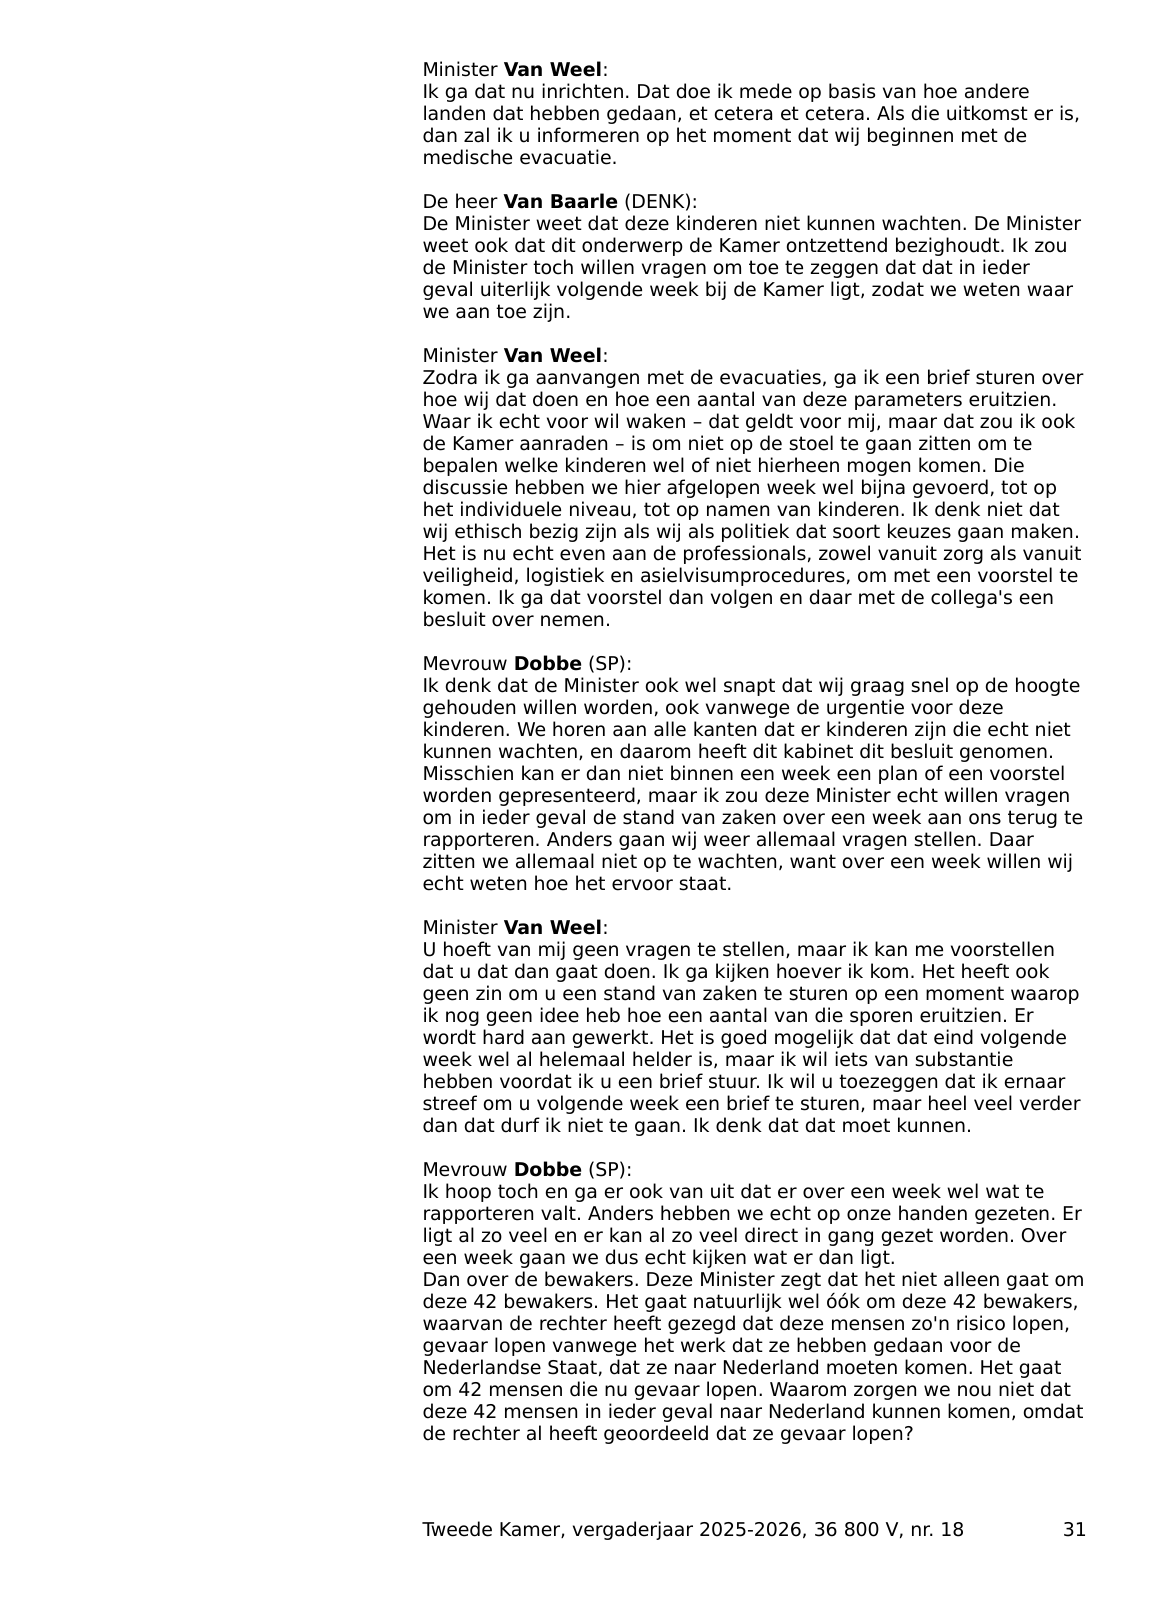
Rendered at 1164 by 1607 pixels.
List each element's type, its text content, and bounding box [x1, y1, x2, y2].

text Ik denk dat de Minister ook wel snapt dat wij graag snel op de hoogte gehouden willen worden, ook vanwege de urgentie voor deze kinderen. We horen aan alle kanten dat er kinderen zijn die echt niet kunnen wachten, en daarom heeft dit kabinet dit besluit genomen. Misschien kan er dan niet binnen een week een plan of een voorstel worden gepresenteerd, maar ik zou deze Minister echt willen vragen om in ieder geval de stand van zaken over een week aan ons terug te rapporteren. Anders gaan wij weer allemaal vragen stellen. Daar zitten we allemaal niet op te wachten, want over een week willen wij echt weten hoe het ervoor staat. [422, 675, 1087, 895]
text Zodra ik ga aanvangen met de evacuaties, ga ik een brief sturen over hoe wij dat doen en hoe een aantal van deze parameters eruitzien. Waar ik echt voor wil waken – dat geldt voor mij, maar dat zou ik ook de Kamer aanraden – is om niet op de stoel te gaan zitten om te bepalen welke kinderen wel of niet hierheen mogen komen. Die discussie hebben we hier afgelopen week wel bijna gevoerd, tot op het individuele niveau, tot op namen van kinderen. Ik denk niet dat wij ethisch bezig zijn als wij als politiek dat soort keuzes gaan maken. Het is nu echt even aan de professionals, zowel vanuit zorg als vanuit veiligheid, logistiek en asielvisumprocedures, om met een voorstel te komen. Ik ga dat voorstel dan volgen en daar met de collega's een besluit over nemen. [422, 367, 1087, 631]
text Minister Van Weel: [422, 917, 1087, 939]
text Ik ga dat nu inrichten. Dat doe ik mede op basis van hoe andere landen dat hebben gedaan, et cetera et cetera. Als die uitkomst er is, dan zal ik u informeren op het moment dat wij beginnen met de medische evacuatie. [422, 81, 1087, 169]
text Minister Van Weel: [422, 59, 1087, 81]
text De Minister weet dat deze kinderen niet kunnen wachten. De Minister weet ook dat dit onderwerp de Kamer ontzettend bezighoudt. Ik zou de Minister toch willen vragen om toe te zeggen dat dat in ieder geval uiterlijk volgende week bij de Kamer ligt, zodat we weten waar we aan toe zijn. [422, 213, 1087, 323]
text Mevrouw Dobbe (SP): [422, 1159, 1087, 1181]
text Mevrouw Dobbe (SP): [422, 653, 1087, 675]
text Dan over de bewakers. Deze Minister zegt dat het niet alleen gaat om deze 42 bewakers. Het gaat natuurlijk wel óók om deze 42 bewakers, waarvan de rechter heeft gezegd dat deze mensen zo'n risico lopen, gevaar lopen vanwege het werk dat ze hebben gedaan voor de Nederlandse Staat, dat ze naar Nederland moeten komen. Het gaat om 42 mensen die nu gevaar lopen. Waarom zorgen we nou niet dat deze 42 mensen in ieder geval naar Nederland kunnen komen, omdat de rechter al heeft geoordeeld dat ze gevaar lopen? [422, 1269, 1087, 1445]
text U hoeft van mij geen vragen te stellen, maar ik kan me voorstellen dat u dat dan gaat doen. Ik ga kijken hoever ik kom. Het heeft ook geen zin om u een stand van zaken te sturen op een moment waarop ik nog geen idee heb hoe een aantal van die sporen eruitzien. Er wordt hard aan gewerkt. Het is goed mogelijk dat dat eind volgende week wel al helemaal helder is, maar ik wil iets van substantie hebben voordat ik u een brief stuur. Ik wil u toezeggen dat ik ernaar streef om u volgende week een brief te sturen, maar heel veel verder dan dat durf ik niet te gaan. Ik denk dat dat moet kunnen. [422, 939, 1087, 1137]
text De heer Van Baarle (DENK): [422, 191, 1087, 213]
text Ik hoop toch en ga er ook van uit dat er over een week wel wat te rapporteren valt. Anders hebben we echt op onze handen gezeten. Er ligt al zo veel en er kan al zo veel direct in gang gezet worden. Over een week gaan we dus echt kijken wat er dan ligt. [422, 1181, 1087, 1269]
text Minister Van Weel: [422, 345, 1087, 367]
